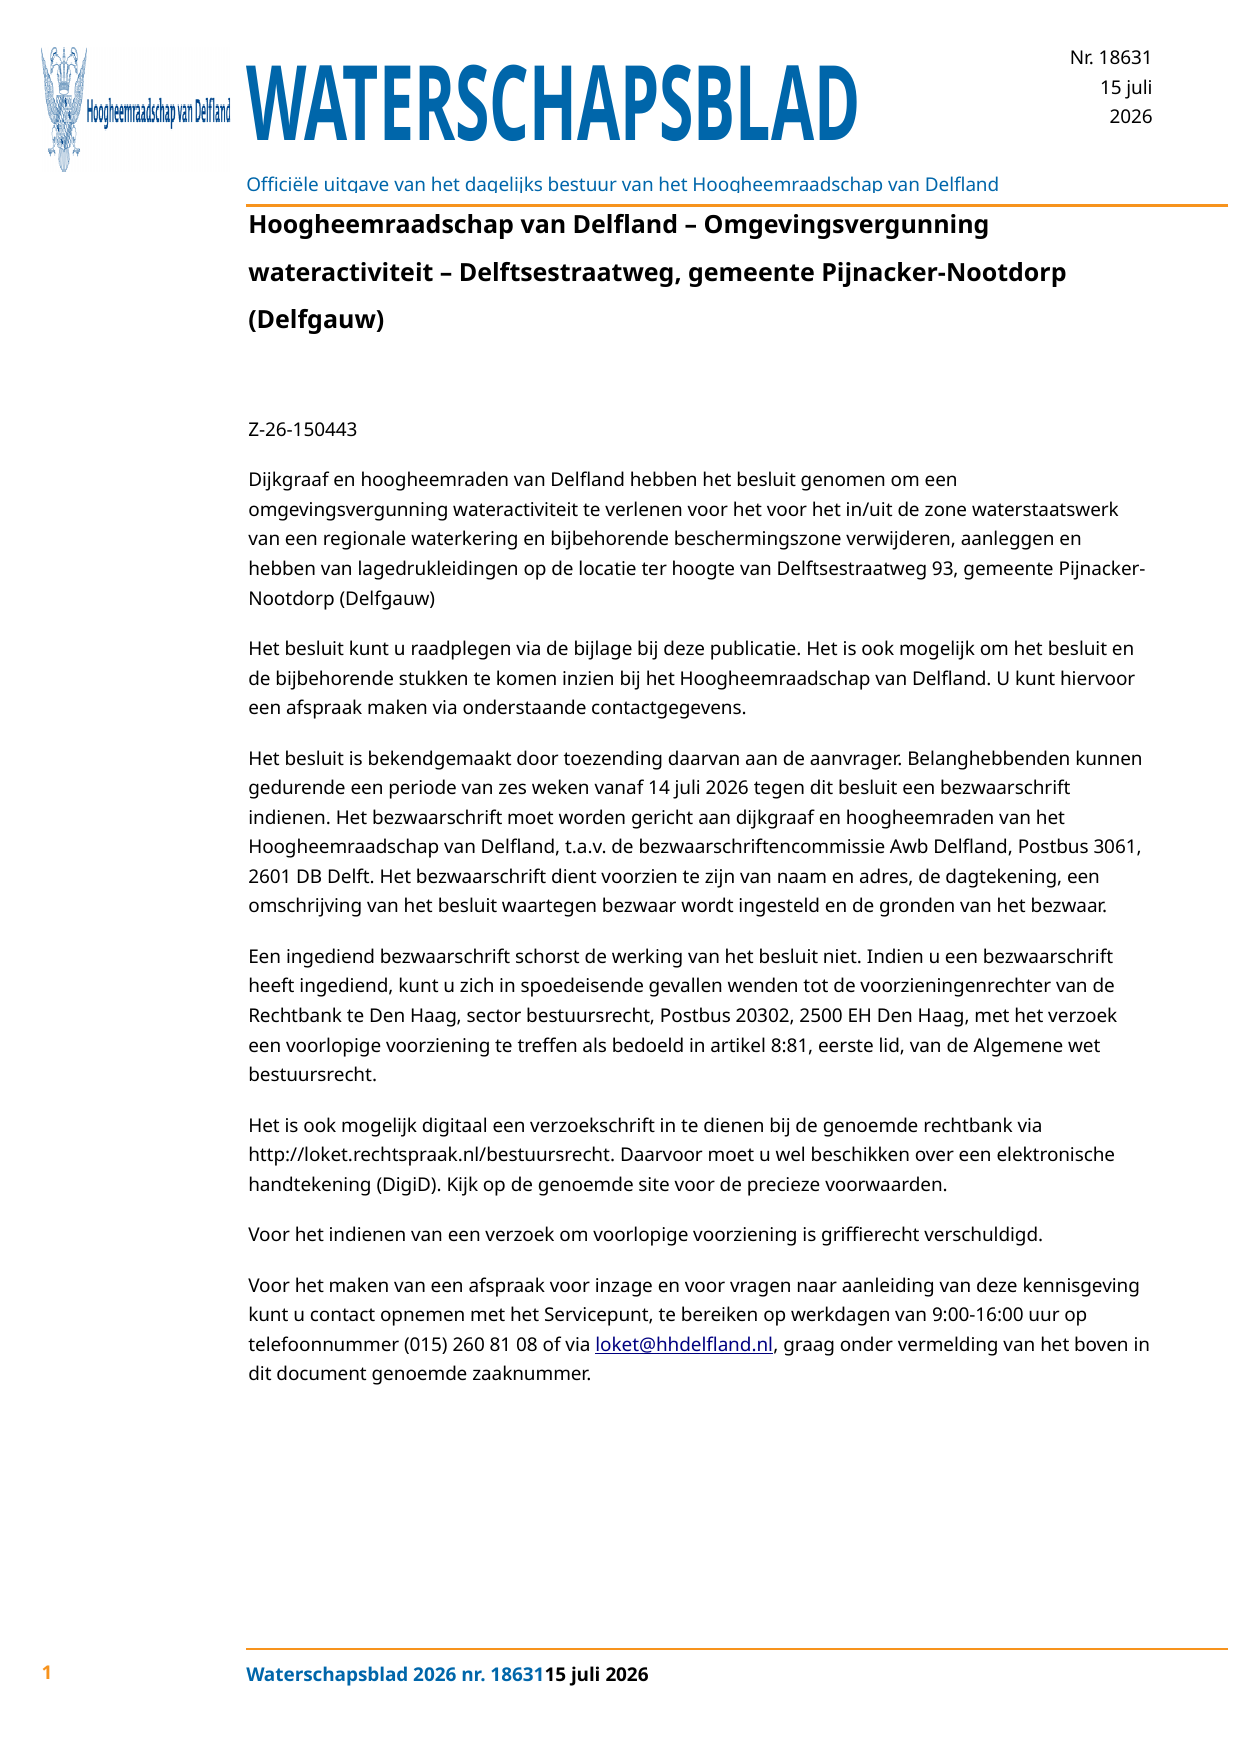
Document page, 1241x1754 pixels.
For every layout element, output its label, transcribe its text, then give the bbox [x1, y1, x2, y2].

text Hoogheemraadschap van Delfland – Omgevingsvergunning wateractiviteit – Delftsestraatweg, gemeente Pijnacker-Nootdorp (Delfgauw) [248, 207, 1152, 336]
text Een ingediend bezwaarschrift schorst de werking van het besluit niet. Indien u een bezwaarschrift heeft ingediend, kunt u zich in spoedeisende gevallen wenden tot de voorzieningenrechter van de Rechtbank te Den Haag, sector bestuursrecht, Postbus 20302, 2500 EH Den Haag, met het verzoek een voorlopige voorziening te treffen als bedoeld in artikel 8:81, eerste lid, van de Algemene wet bestuursrecht. [248, 943, 1152, 1087]
text Voor het indienen van een verzoek om voorlopige voorziening is griffierecht verschuldigd. [248, 1221, 1152, 1247]
text Voor het maken van een afspraak voor inzage en voor vragen naar aanleiding van deze kennisgeving kunt u contact opnemen met het Servicepunt, te bereiken op werkdagen van 9:00-16:00 uur op telefoonnummer (015) 260 81 08 of via loket@hhdelfland.nl, graag onder vermelding van het boven in dit document genoemde zaaknummer. [248, 1272, 1152, 1386]
text Het besluit is bekendgemaakt door toezending daarvan aan de aanvrager. Belanghebbenden kunnen gedurende een periode van zes weken vanaf 14 juli 2026 tegen dit besluit een bezwaarschrift indienen. Het bezwaarschrift moet worden gericht aan dijkgraaf en hoogheemraden van het Hoogheemraadschap van Delfland, t.a.v. de bezwaarschriftencommissie Awb Delfland, Postbus 3061, 2601 DB Delft. Het bezwaarschrift dient voorzien te zijn van naam en adres, de dagtekening, een omschrijving van het besluit waartegen bezwaar wordt ingesteld en de gronden van het bezwaar. [248, 745, 1152, 918]
picture [41, 47, 231, 172]
text Dijkgraaf en hoogheemraden van Delfland hebben het besluit genomen om een omgevingsvergunning wateractiviteit te verlenen voor het voor het in/uit de zone waterstaatswerk van een regionale waterkering en bijbehorende beschermingszone verwijderen, aanleggen en hebben van lagedrukleidingen op de locatie ter hoogte van Delftsestraatweg 93, gemeente Pijnacker-Nootdorp (Delfgauw) [248, 466, 1152, 610]
text Z-26-150443 [248, 416, 1152, 442]
text Het is ook mogelijk digitaal een verzoekschrift in te dienen bij de genoemde rechtbank via http://loket.rechtspraak.nl/bestuursrecht. Daarvoor moet u wel beschikken over een elektronische handtekening (DigiD). Kijk op de genoemde site voor de precieze voorwaarden. [248, 1112, 1152, 1197]
text Het besluit kunt u raadplegen via de bijlage bij deze publicatie. Het is ook mogelijk om het besluit en de bijbehorende stukken te komen inzien bij het Hoogheemraadschap van Delfland. U kunt hiervoor een afspraak maken via onderstaande contactgegevens. [248, 635, 1152, 720]
